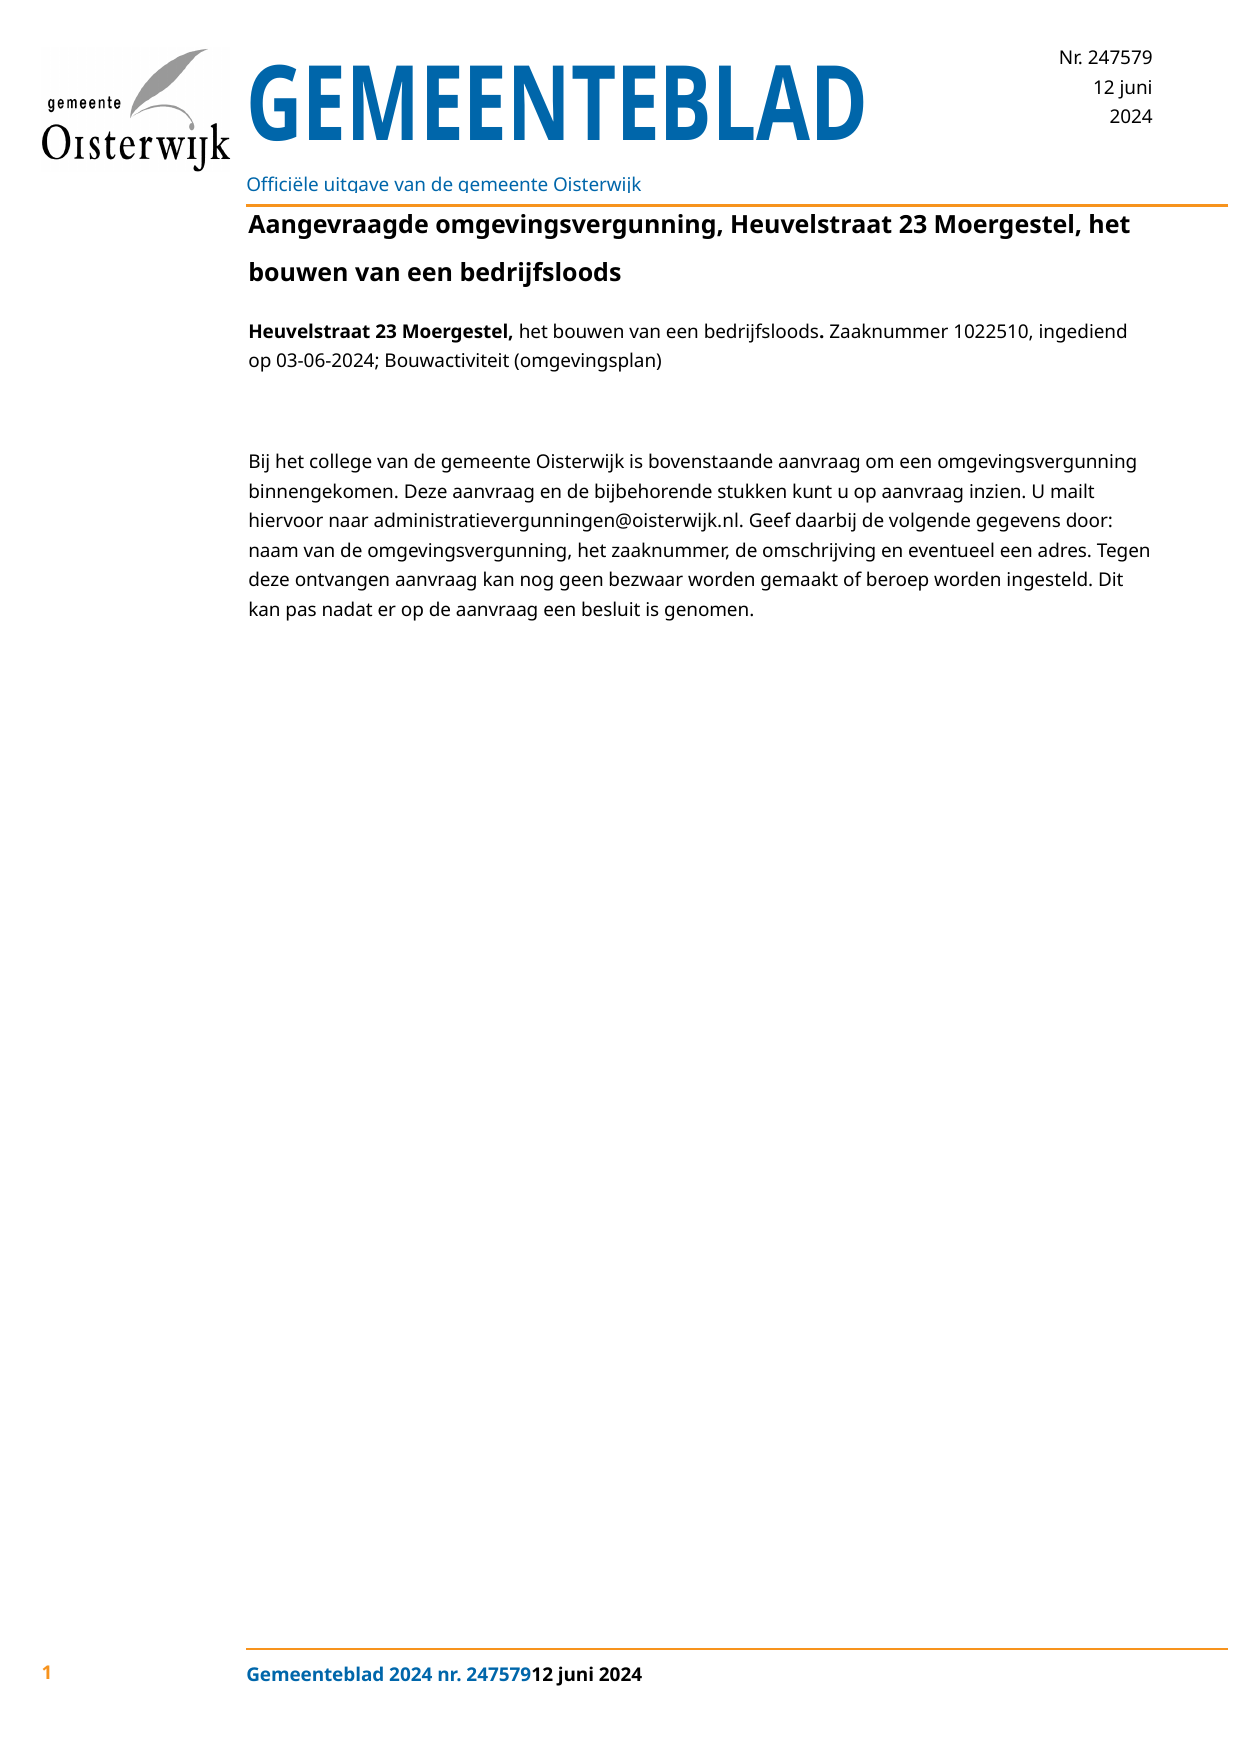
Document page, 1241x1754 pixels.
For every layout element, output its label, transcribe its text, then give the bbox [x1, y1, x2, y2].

text Bij het college van de gemeente Oisterwijk is bovenstaande aanvraag om een omgevingsvergunning binnengekomen. Deze aanvraag en de bijbehorende stukken kunt u op aanvraag inzien. U mailt hiervoor naar administratievergunningen@oisterwijk.nl. Geef daarbij de volgende gegevens door: naam van de omgevingsvergunning, het zaaknummer, de omschrijving en eventueel een adres. Tegen deze ontvangen aanvraag kan nog geen bezwaar worden gemaakt of beroep worden ingesteld. Dit kan pas nadat er op de aanvraag een besluit is genomen. [248, 448, 1152, 622]
text Heuvelstraat 23 Moergestel, het bouwen van een bedrijfsloods. Zaaknummer 1022510, ingediend op 03-06-2024; Bouwactiviteit (omgevingsplan) [248, 318, 1152, 373]
picture [41, 47, 231, 172]
text Aangevraagde omgevingsvergunning, Heuvelstraat 23 Moergestel, het bouwen van een bedrijfsloods [248, 207, 1152, 288]
